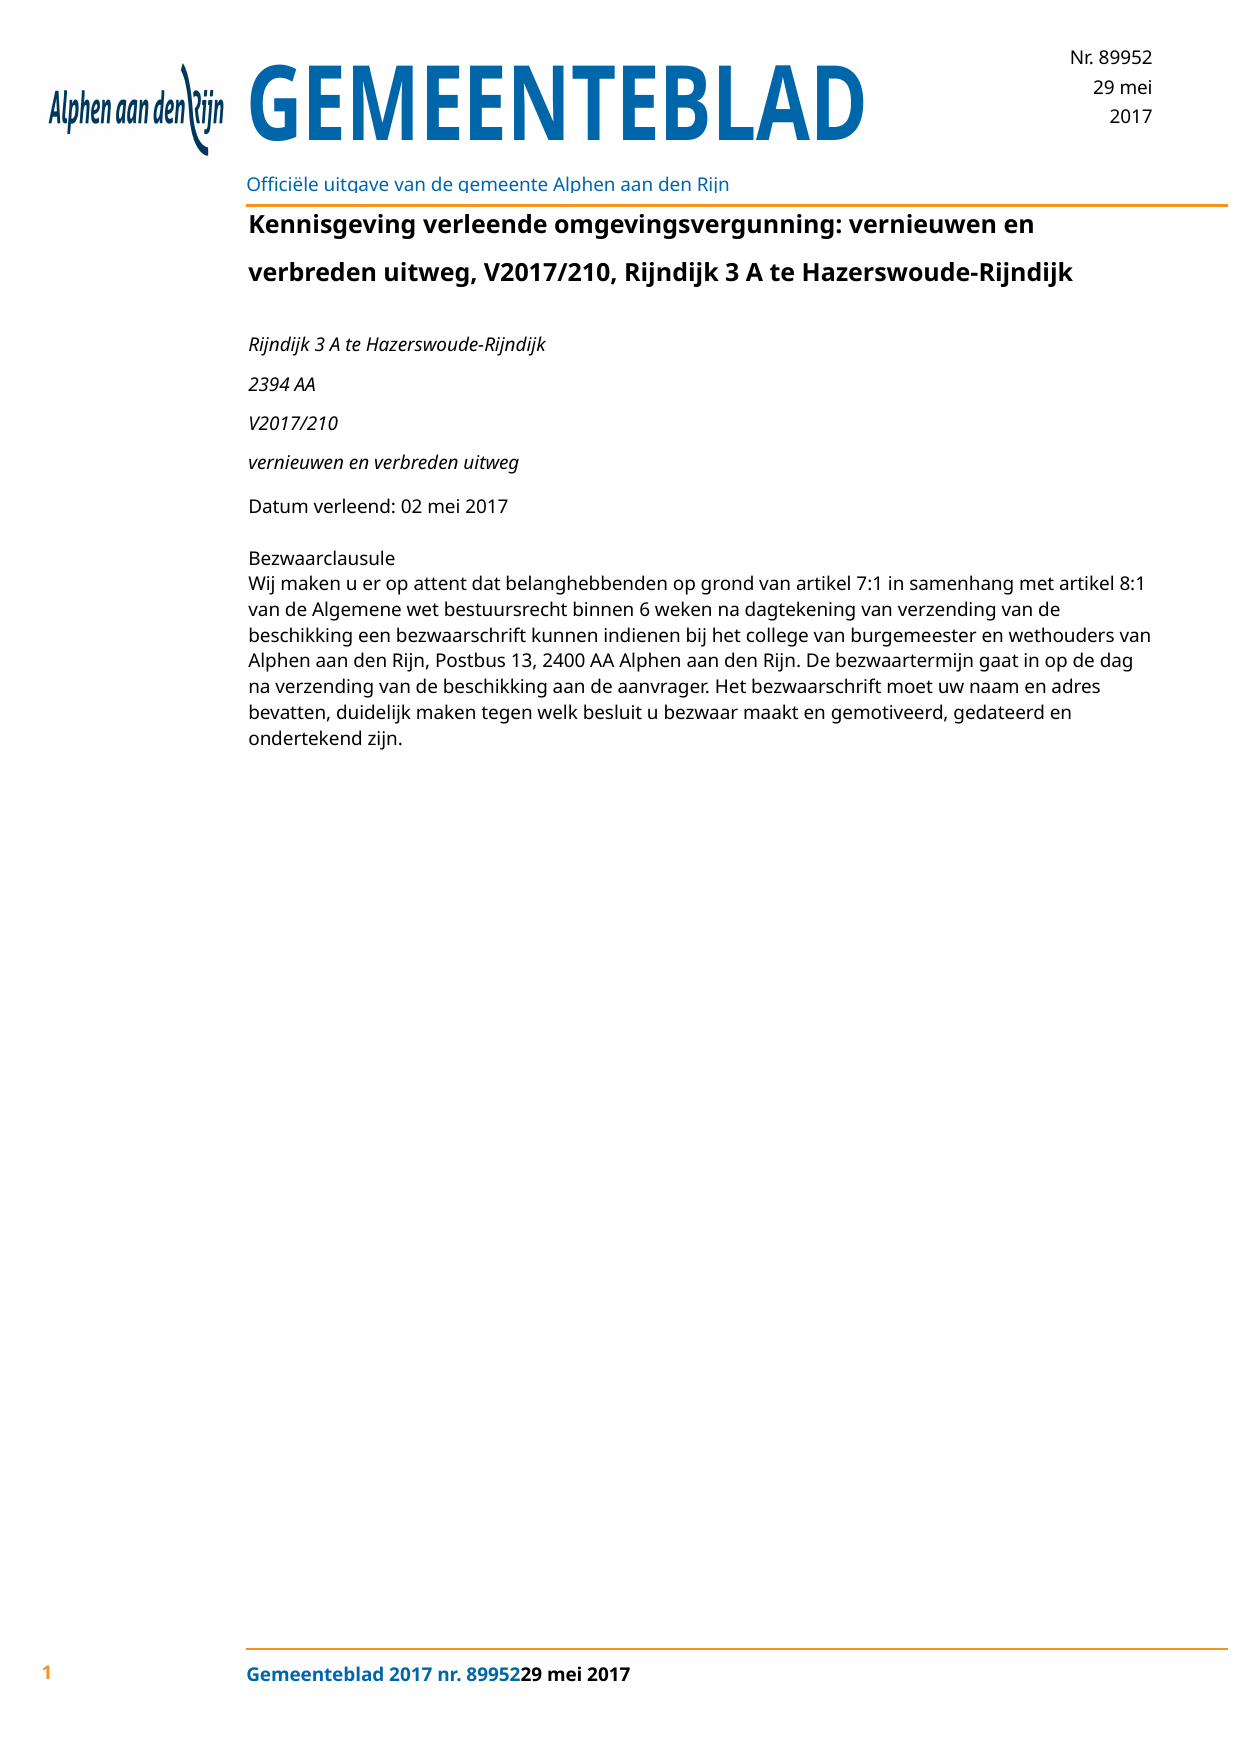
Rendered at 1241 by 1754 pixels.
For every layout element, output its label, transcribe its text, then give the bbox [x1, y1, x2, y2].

text Bezwaarclausule [248, 545, 1152, 570]
text vernieuwen en verbreden uitweg [248, 449, 1152, 475]
picture [41, 47, 231, 172]
text V2017/210 [248, 410, 1152, 436]
text Rijndijk 3 A te Hazerswoude-Rijndijk [248, 331, 1152, 357]
text 2394 AA [248, 371, 1152, 396]
text Kennisgeving verleende omgevingsvergunning: vernieuwen en verbreden uitweg, V2017/210, Rijndijk 3 A te Hazerswoude-Rijndijk [248, 207, 1152, 288]
text Datum verleend: 02 mei 2017 [248, 493, 1152, 519]
text Wij maken u er op attent dat belanghebbenden op grond van artikel 7:1 in samenhang met artikel 8:1 van de Algemene wet bestuursrecht binnen 6 weken na dagtekening van verzending van de beschikking een bezwaarschrift kunnen indienen bij het college van burgemeester en wethouders van Alphen aan den Rijn, Postbus 13, 2400 AA Alphen aan den Rijn. De bezwaartermijn gaat in op de dag na verzending van de beschikking aan de aanvrager. Het bezwaarschrift moet uw naam en adres bevatten, duidelijk maken tegen welk besluit u bezwaar maakt en gemotiveerd, gedateerd en ondertekend zijn. [248, 570, 1152, 751]
